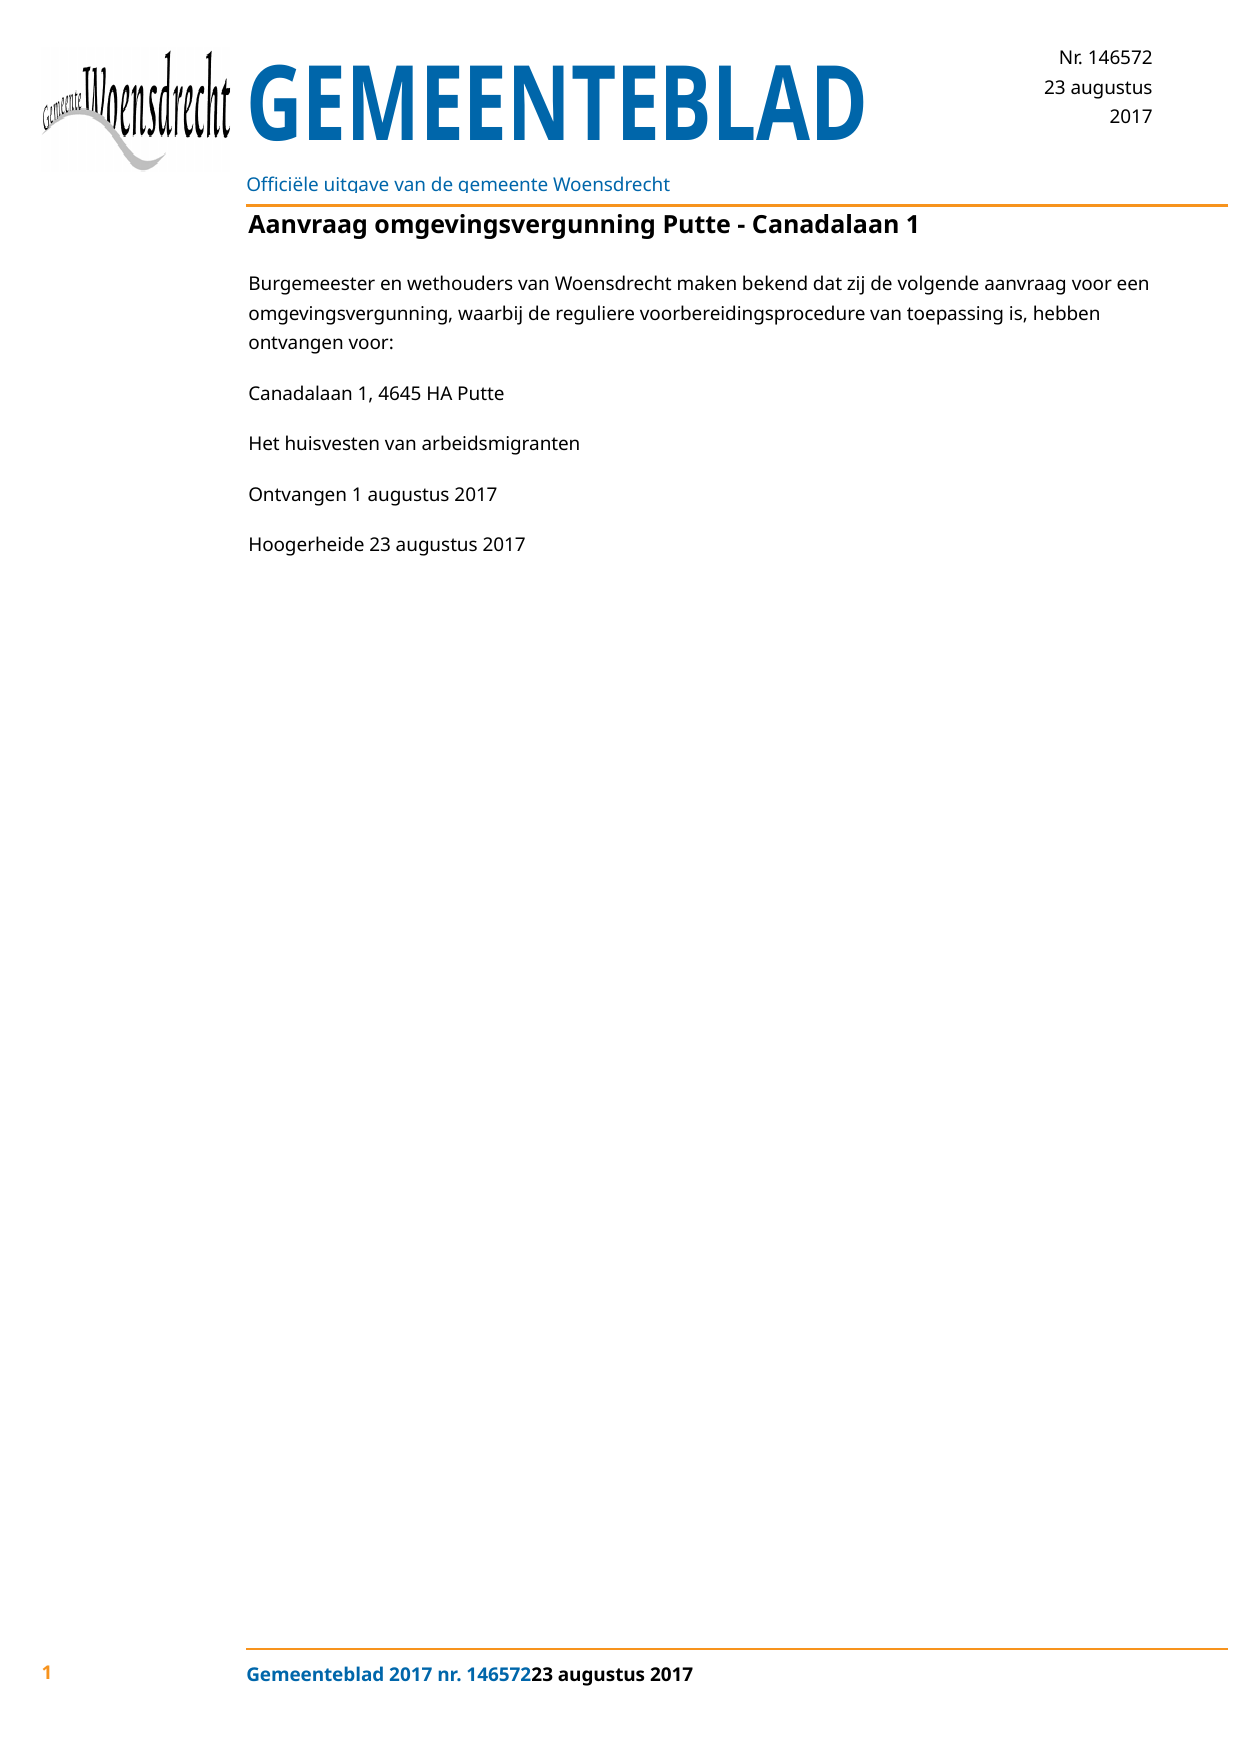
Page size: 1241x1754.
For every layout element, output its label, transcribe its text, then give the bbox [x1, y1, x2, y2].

text Burgemeester en wethouders van Woensdrecht maken bekend dat zij de volgende aanvraag voor een omgevingsvergunning, waarbij de reguliere voorbereidingsprocedure van toepassing is, hebben ontvangen voor: [248, 270, 1152, 355]
text Het huisvesten van arbeidsmigranten [248, 430, 1152, 456]
picture [41, 47, 231, 172]
text Canadalaan 1, 4645 HA Putte [248, 380, 1152, 406]
text Hoogerheide 23 augustus 2017 [248, 531, 1152, 557]
text Aanvraag omgevingsvergunning Putte - Canadalaan 1 [248, 207, 1152, 241]
text Ontvangen 1 augustus 2017 [248, 481, 1152, 506]
